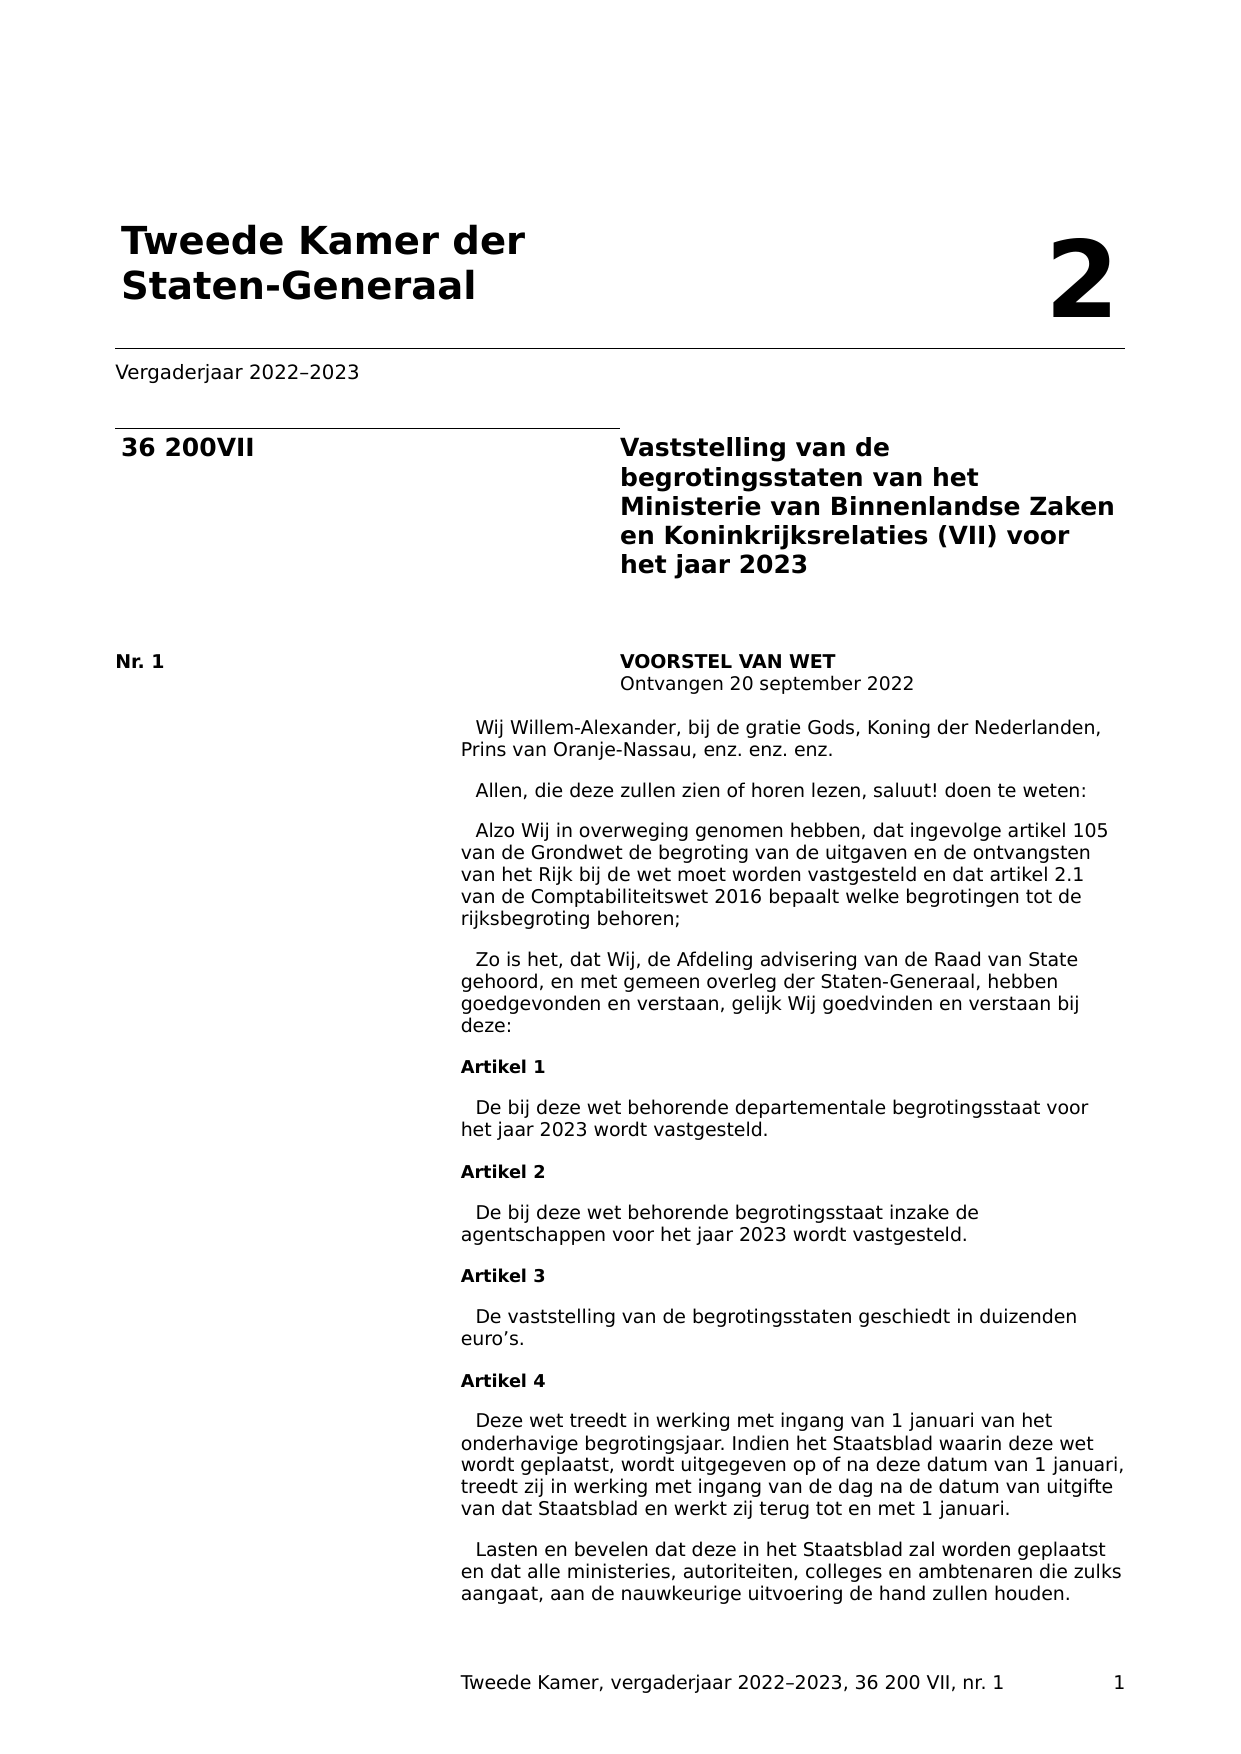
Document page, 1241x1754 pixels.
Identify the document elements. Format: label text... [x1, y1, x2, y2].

text Alzo Wij in overweging genomen hebben, dat ingevolge artikel 105 van de Grondwet de begroting van de uitgaven en de ontvangsten van het Rijk bij de wet moet worden vastgesteld en dat artikel 2.1 van de Comptabiliteitswet 2016 bepaalt welke begrotingen tot de rijksbegroting behoren; [461, 820, 1125, 930]
text Deze wet treedt in werking met ingang van 1 januari van het onderhavige begrotingsjaar. Indien het Staatsblad waarin deze wet wordt geplaatst, wordt uitgegeven op of na deze datum van 1 januari, treedt zij in werking met ingang van de dag na de datum van uitgifte van dat Staatsblad en werkt zij terug tot en met 1 januari. [461, 1410, 1125, 1520]
title Artikel 2 [461, 1160, 1125, 1183]
title Artikel 4 [461, 1369, 1125, 1392]
table_header 36 200VII [115, 429, 620, 585]
table_header 2 [620, 213, 1125, 348]
text De bij deze wet behorende begrotingsstaat inzake de agentschappen voor het jaar 2023 wordt vastgesteld. [461, 1202, 1125, 1246]
text Zo is het, dat Wij, de Afdeling advisering van de Raad van State gehoord, en met gemeen overleg der Staten-Generaal, hebben goedgevonden en verstaan, gelijk Wij goedvinden en verstaan bij deze: [461, 949, 1125, 1037]
text Lasten en bevelen dat deze in het Staatsblad zal worden geplaatst en dat alle ministeries, autoriteiten, colleges en ambtenaren die zulks aangaat, aan de nauwkeurige uitvoering de hand zullen houden. [461, 1539, 1125, 1605]
table_header Tweede Kamer der Staten-Generaal [115, 213, 620, 348]
table_header Voorstel van wet Ontvangen 20 september 2022 [620, 651, 1125, 717]
title Artikel 1 [461, 1056, 1125, 1078]
text Wij Willem-Alexander, bij de gratie Gods, Koning der Nederlanden, Prins van Oranje-Nassau, enz. enz. enz. [461, 717, 1125, 761]
text Allen, die deze zullen zien of horen lezen, saluut! doen te weten: [461, 779, 1125, 802]
text De bij deze wet behorende departementale begrotingsstaat voor het jaar 2023 wordt vastgesteld. [461, 1097, 1125, 1141]
table_cell Vergaderjaar 2022–2023 [115, 349, 1125, 384]
table_header Nr. 1 [115, 651, 620, 717]
title Artikel 3 [461, 1264, 1125, 1287]
table_header Vaststelling van de begrotingsstaten van het Ministerie van Binnenlandse Zaken en Koninkrijksrelaties (VII) voor het jaar 2023 [620, 428, 1125, 585]
text De vaststelling van de begrotingsstaten geschiedt in duizenden euro’s. [461, 1306, 1125, 1350]
